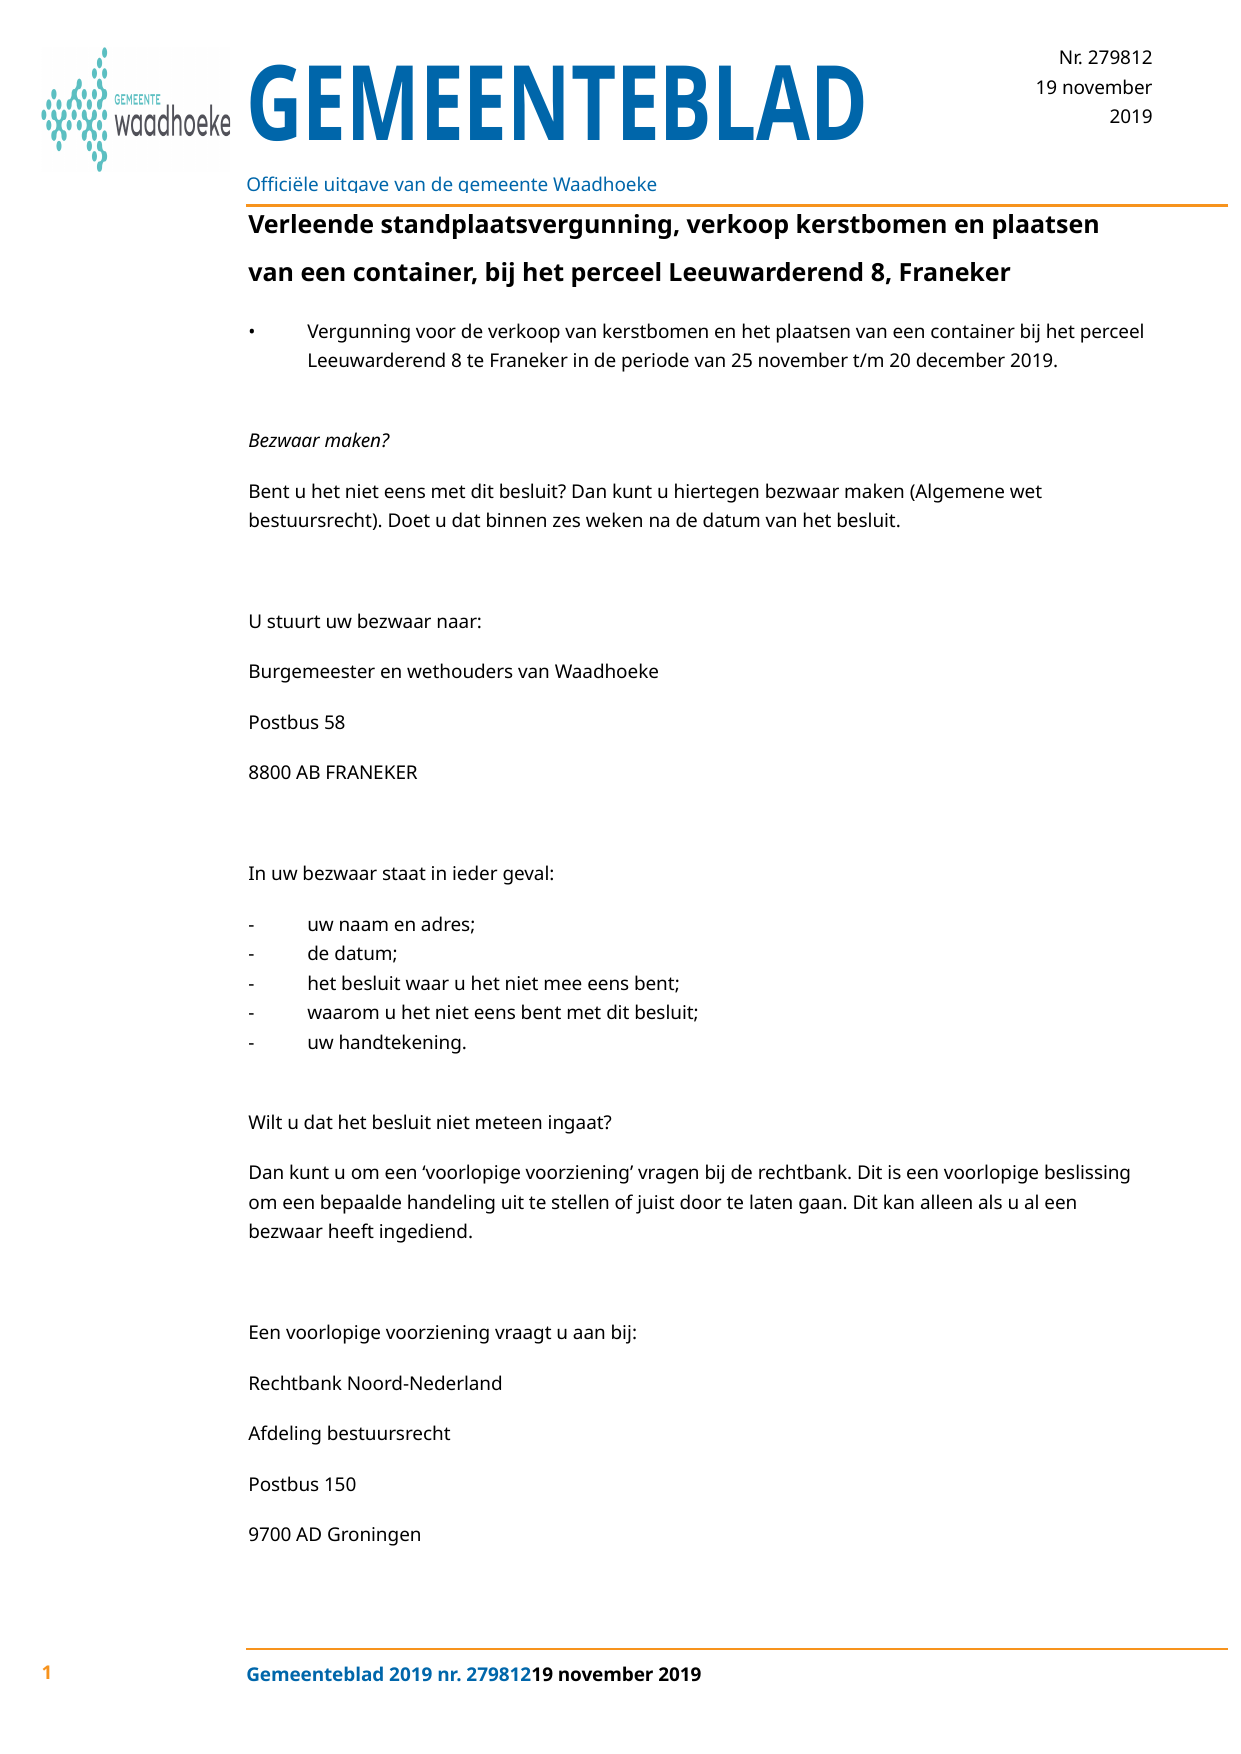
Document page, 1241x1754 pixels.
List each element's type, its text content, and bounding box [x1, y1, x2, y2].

text Wilt u dat het besluit niet meteen ingaat? [248, 1109, 1152, 1135]
text Bent u het niet eens met dit besluit? Dan kunt u hiertegen bezwaar maken (Algemene wet bestuursrecht). Doet u dat binnen zes weken na de datum van het besluit. [248, 478, 1152, 533]
text Burgemeester en wethouders van Waadhoeke [248, 659, 1152, 684]
text U stuurt uw bezwaar naar: [248, 608, 1152, 634]
text 8800 AB FRANEKER [248, 759, 1152, 785]
list uw handtekening. [248, 1029, 1152, 1055]
list het besluit waar u het niet mee eens bent; [248, 970, 1152, 996]
text Postbus 150 [248, 1471, 1152, 1497]
picture [41, 47, 231, 172]
text In uw bezwaar staat in ieder geval: [248, 860, 1152, 886]
text Rechtbank Noord-Nederland [248, 1370, 1152, 1396]
text Bezwaar maken? [248, 427, 1152, 453]
text Postbus 58 [248, 709, 1152, 735]
list Vergunning voor de verkoop van kerstbomen en het plaatsen van een container bij het perceel Leeuwarderend 8 te Franeker in de periode van 25 november t/m 20 december 2019. [248, 318, 1152, 373]
text Een voorlopige voorziening vraagt u aan bij: [248, 1319, 1152, 1345]
list de datum; [248, 940, 1152, 966]
text 9700 AD Groningen [248, 1521, 1152, 1547]
list waarom u het niet eens bent met dit besluit; [248, 999, 1152, 1025]
text Dan kunt u om een ‘voorlopige voorziening’ vragen bij de rechtbank. Dit is een voorlopige beslissing om een bepaalde handeling uit te stellen of juist door te laten gaan. Dit kan alleen als u al een bezwaar heeft ingediend. [248, 1159, 1152, 1244]
list uw naam en adres; [248, 911, 1152, 937]
text Afdeling bestuursrecht [248, 1420, 1152, 1446]
text Verleende standplaatsvergunning, verkoop kerstbomen en plaatsen van een container, bij het perceel Leeuwarderend 8, Franeker [248, 207, 1152, 288]
